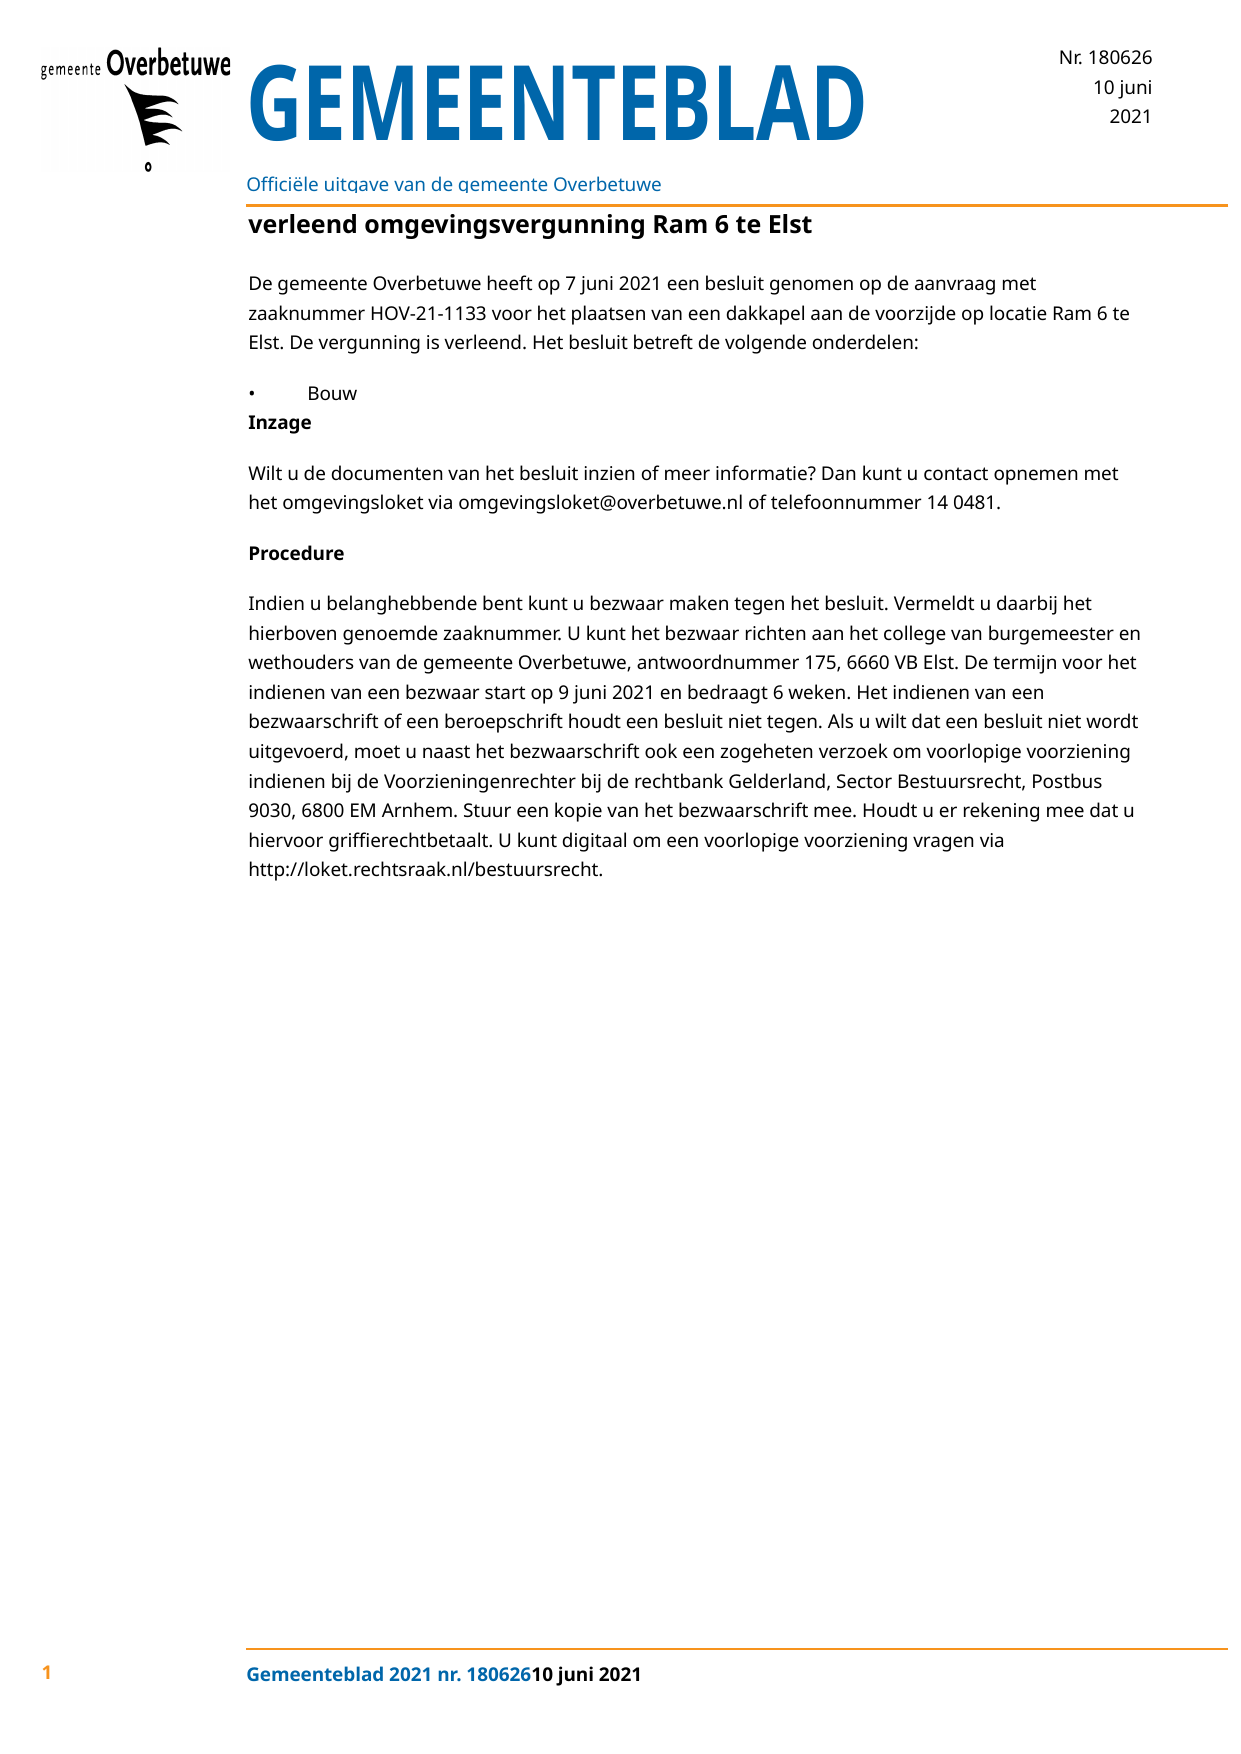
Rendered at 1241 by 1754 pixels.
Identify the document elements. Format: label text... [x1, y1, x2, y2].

text Wilt u de documenten van het besluit inzien of meer informatie? Dan kunt u contact opnemen met het omgevingsloket via omgevingsloket@overbetuwe.nl of telefoonnummer 14 0481. [248, 460, 1152, 515]
list Bouw [248, 380, 1152, 406]
text De gemeente Overbetuwe heeft op 7 juni 2021 een besluit genomen op de aanvraag met zaaknummer HOV-21-1133 voor het plaatsen van een dakkapel aan de voorzijde op locatie Ram 6 te Elst. De vergunning is verleend. Het besluit betreft de volgende onderdelen: [248, 270, 1152, 355]
text Indien u belanghebbende bent kunt u bezwaar maken tegen het besluit. Vermeldt u daarbij het hierboven genoemde zaaknummer. U kunt het bezwaar richten aan het college van burgemeester en wethouders van de gemeente Overbetuwe, antwoordnummer 175, 6660 VB Elst. De termijn voor het indienen van een bezwaar start op 9 juni 2021 en bedraagt 6 weken. Het indienen van een bezwaarschrift of een beroepschrift houdt een besluit niet tegen. Als u wilt dat een besluit niet wordt uitgevoerd, moet u naast het bezwaarschrift ook een zogeheten verzoek om voorlopige voorziening indienen bij de Voorzieningenrechter bij de rechtbank Gelderland, Sector Bestuursrecht, Postbus 9030, 6800 EM Arnhem. Stuur een kopie van het bezwaarschrift mee. Houdt u er rekening mee dat u hiervoor griffierechtbetaalt. U kunt digitaal om een voorlopige voorziening vragen via http://loket.rechtsraak.nl/bestuursrecht. [248, 590, 1152, 882]
text Procedure [248, 540, 1152, 566]
picture [41, 47, 231, 172]
text verleend omgevingsvergunning Ram 6 te Elst [248, 207, 1152, 241]
text Inzage [248, 409, 1152, 435]
